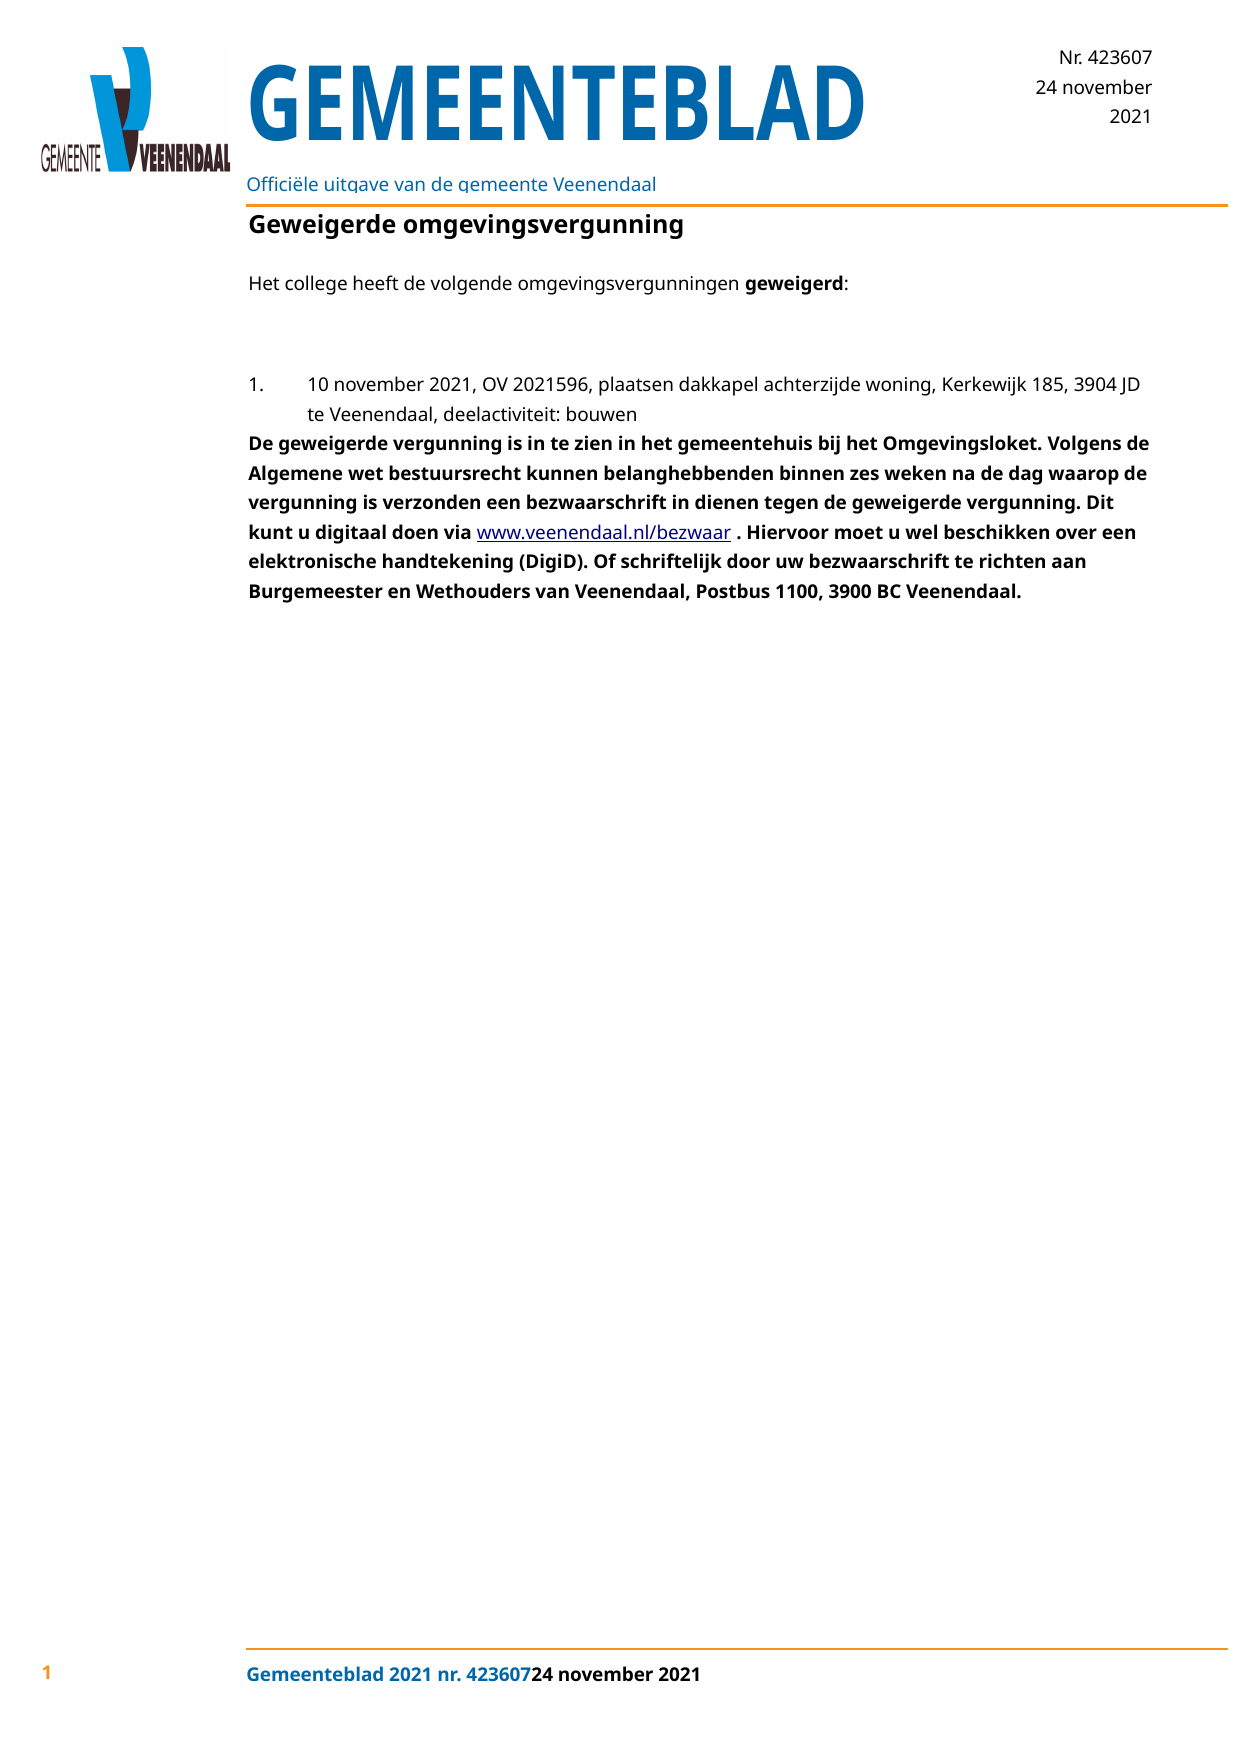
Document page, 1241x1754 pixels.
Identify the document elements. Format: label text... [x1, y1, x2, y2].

text Geweigerde omgevingsvergunning [248, 207, 1152, 241]
picture [41, 47, 130, 172]
list 10 november 2021, OV 2021596, plaatsen dakkapel achterzijde woning, Kerkewijk 185, 3904 JD te Veenendaal, deelactiviteit: bouwen [248, 371, 1152, 426]
text De geweigerde vergunning is in te zien in het gemeentehuis bij het Omgevingsloket. Volgens de Algemene wet bestuursrecht kunnen belanghebbenden binnen zes weken na de dag waarop de vergunning is verzonden een bezwaarschrift in dienen tegen de geweigerde vergunning. Dit kunt u digitaal doen via www.veenendaal.nl/bezwaar . Hiervoor moet u wel beschikken over een elektronische handtekening (DigiD). Of schriftelijk door uw bezwaarschrift te richten aan Burgemeester en Wethouders van Veenendaal, Postbus 1100, 3900 BC Veenendaal. [248, 430, 1152, 604]
text Het college heeft de volgende omgevingsvergunningen geweigerd: [248, 270, 1152, 296]
picture [123, 47, 231, 172]
